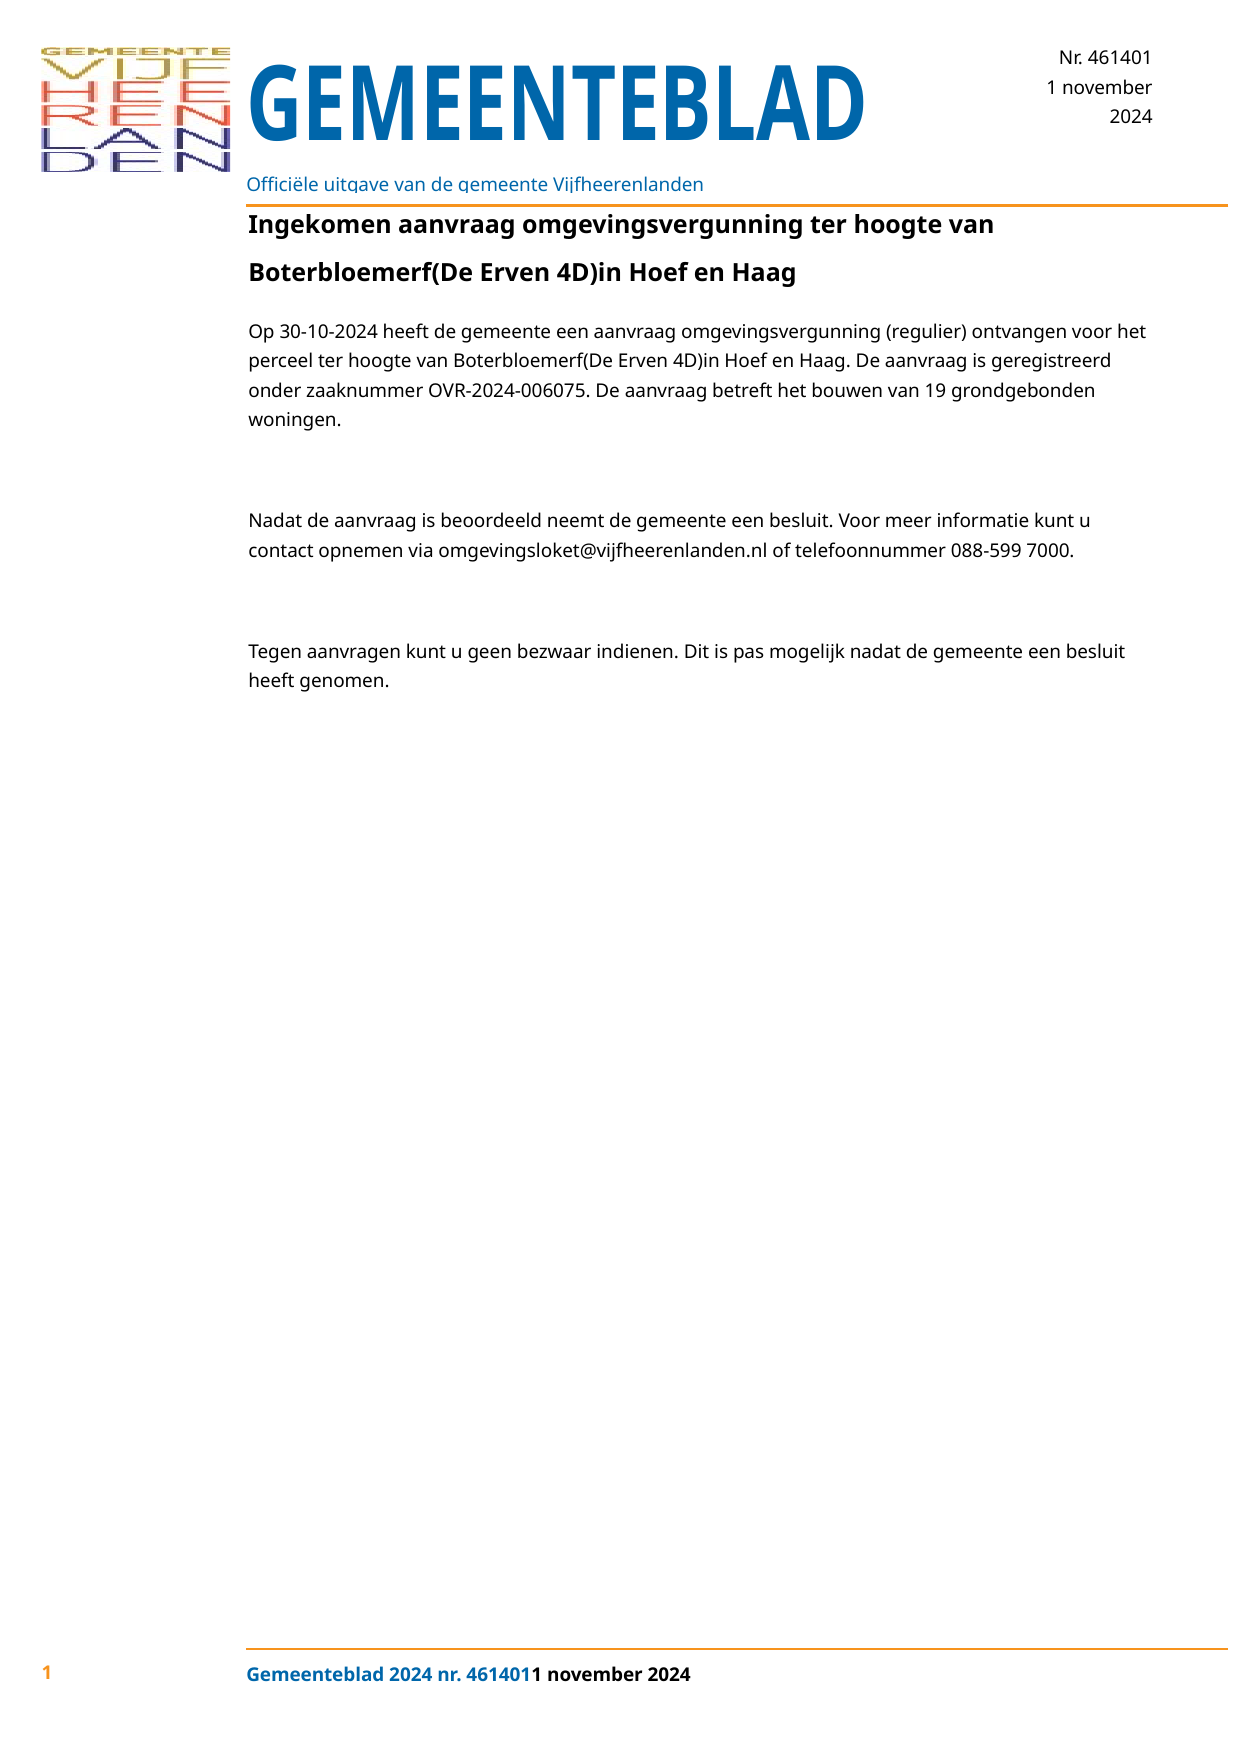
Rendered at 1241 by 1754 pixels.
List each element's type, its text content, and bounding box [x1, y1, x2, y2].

text Ingekomen aanvraag omgevingsvergunning ter hoogte van Boterbloemerf(De Erven 4D)in Hoef en Haag [248, 207, 1152, 288]
text Tegen aanvragen kunt u geen bezwaar indienen. Dit is pas mogelijk nadat de gemeente een besluit heeft genomen. [248, 638, 1152, 693]
picture [41, 47, 231, 172]
text Op 30-10-2024 heeft de gemeente een aanvraag omgevingsvergunning (regulier) ontvangen voor het perceel ter hoogte van Boterbloemerf(De Erven 4D)in Hoef en Haag. De aanvraag is geregistreerd onder zaaknummer OVR-2024-006075. De aanvraag betreft het bouwen van 19 grondgebonden woningen. [248, 318, 1152, 432]
text Nadat de aanvraag is beoordeeld neemt de gemeente een besluit. Voor meer informatie kunt u contact opnemen via omgevingsloket@vijfheerenlanden.nl of telefoonnummer 088-599 7000. [248, 507, 1152, 563]
